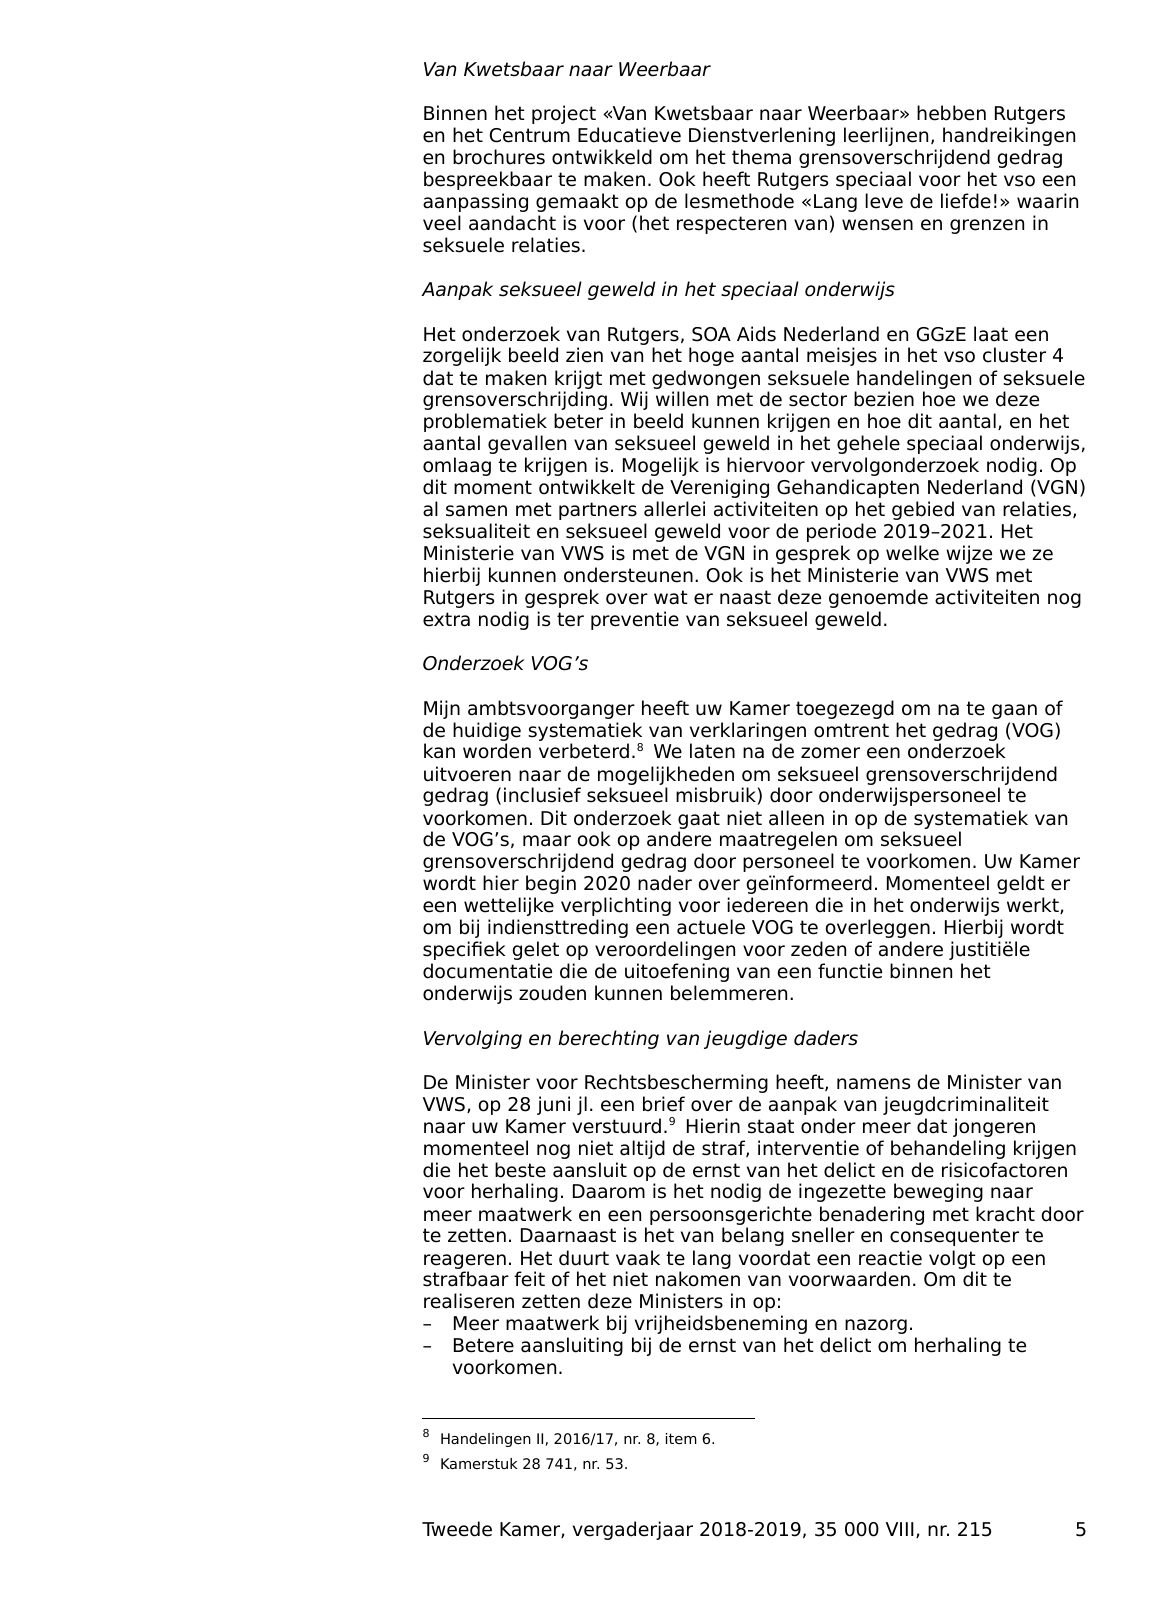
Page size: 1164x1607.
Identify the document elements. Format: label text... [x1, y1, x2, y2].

text Mijn ambtsvoorganger heeft uw Kamer toegezegd om na te gaan of de huidige systematiek van verklaringen omtrent het gedrag (VOG) kan worden verbeterd. We laten na de zomer een onderzoek uitvoeren naar de mogelijkheden om seksueel grensoverschrijdend gedrag (inclusief seksueel misbruik) door onderwijspersoneel te voorkomen. Dit onderzoek gaat niet alleen in op de systematiek van de VOG’s, maar ook op andere maatregelen om seksueel grensoverschrijdend gedrag door personeel te voorkomen. Uw Kamer wordt hier begin 2020 nader over geïnformeerd. Momenteel geldt er een wettelijke verplichting voor iedereen die in het onderwijs werkt, om bij indiensttreding een actuele VOG te overleggen. Hierbij wordt specifiek gelet op veroordelingen voor zeden of andere justitiële documentatie die de uitoefening van een functie binnen het onderwijs zouden kunnen belemmeren. [422, 697, 1087, 1005]
text Binnen het project «Van Kwetsbaar naar Weerbaar» hebben Rutgers en het Centrum Educatieve Dienstverlening leerlijnen, handreikingen en brochures ontwikkeld om het thema grensoverschrijdend gedrag bespreekbaar te maken. Ook heeft Rutgers speciaal voor het vso een aanpassing gemaakt op de lesmethode «Lang leve de liefde!» waarin veel aandacht is voor (het respecteren van) wensen en grenzen in seksuele relaties. [422, 103, 1087, 257]
subtitle Vervolging en berechting van jeugdige daders [422, 1027, 1087, 1049]
text – Meer maatwerk bij vrijheidsbeneming en nazorg. [422, 1313, 1087, 1335]
text Handelingen II, 2016/17, nr. 8, item 6. [422, 1427, 1087, 1449]
text Kamerstuk 28 741, nr. 53. [422, 1452, 1087, 1474]
subtitle Aanpak seksueel geweld in het speciaal onderwijs [422, 279, 1087, 301]
text De Minister voor Rechtsbescherming heeft, namens de Minister van VWS, op 28 juni jl. een brief over de aanpak van jeugdcriminaliteit naar uw Kamer verstuurd. Hierin staat onder meer dat jongeren momenteel nog niet altijd de straf, interventie of behandeling krijgen die het beste aansluit op de ernst van het delict en de risicofactoren voor herhaling. Daarom is het nodig de ingezette beweging naar meer maatwerk en een persoonsgerichte benadering met kracht door te zetten. Daarnaast is het van belang sneller en consequenter te reageren. Het duurt vaak te lang voordat een reactie volgt op een strafbaar feit of het niet nakomen van voorwaarden. Om dit te realiseren zetten deze Ministers in op: [422, 1072, 1087, 1313]
subtitle Van Kwetsbaar naar Weerbaar [422, 59, 1087, 81]
subtitle Onderzoek VOG’s [422, 653, 1087, 675]
text – Betere aansluiting bij de ernst van het delict om herhaling te voorkomen. [422, 1335, 1087, 1379]
text Het onderzoek van Rutgers, SOA Aids Nederland en GGzE laat een zorgelijk beeld zien van het hoge aantal meisjes in het vso cluster 4 dat te maken krijgt met gedwongen seksuele handelingen of seksuele grensoverschrijding. Wij willen met de sector bezien hoe we deze problematiek beter in beeld kunnen krijgen en hoe dit aantal, en het aantal gevallen van seksueel geweld in het gehele speciaal onderwijs, omlaag te krijgen is. Mogelijk is hiervoor vervolgonderzoek nodig. Op dit moment ontwikkelt de Vereniging Gehandicapten Nederland (VGN) al samen met partners allerlei activiteiten op het gebied van relaties, seksualiteit en seksueel geweld voor de periode 2019–2021. Het Ministerie van VWS is met de VGN in gesprek op welke wijze we ze hierbij kunnen ondersteunen. Ook is het Ministerie van VWS met Rutgers in gesprek over wat er naast deze genoemde activiteiten nog extra nodig is ter preventie van seksueel geweld. [422, 323, 1087, 631]
